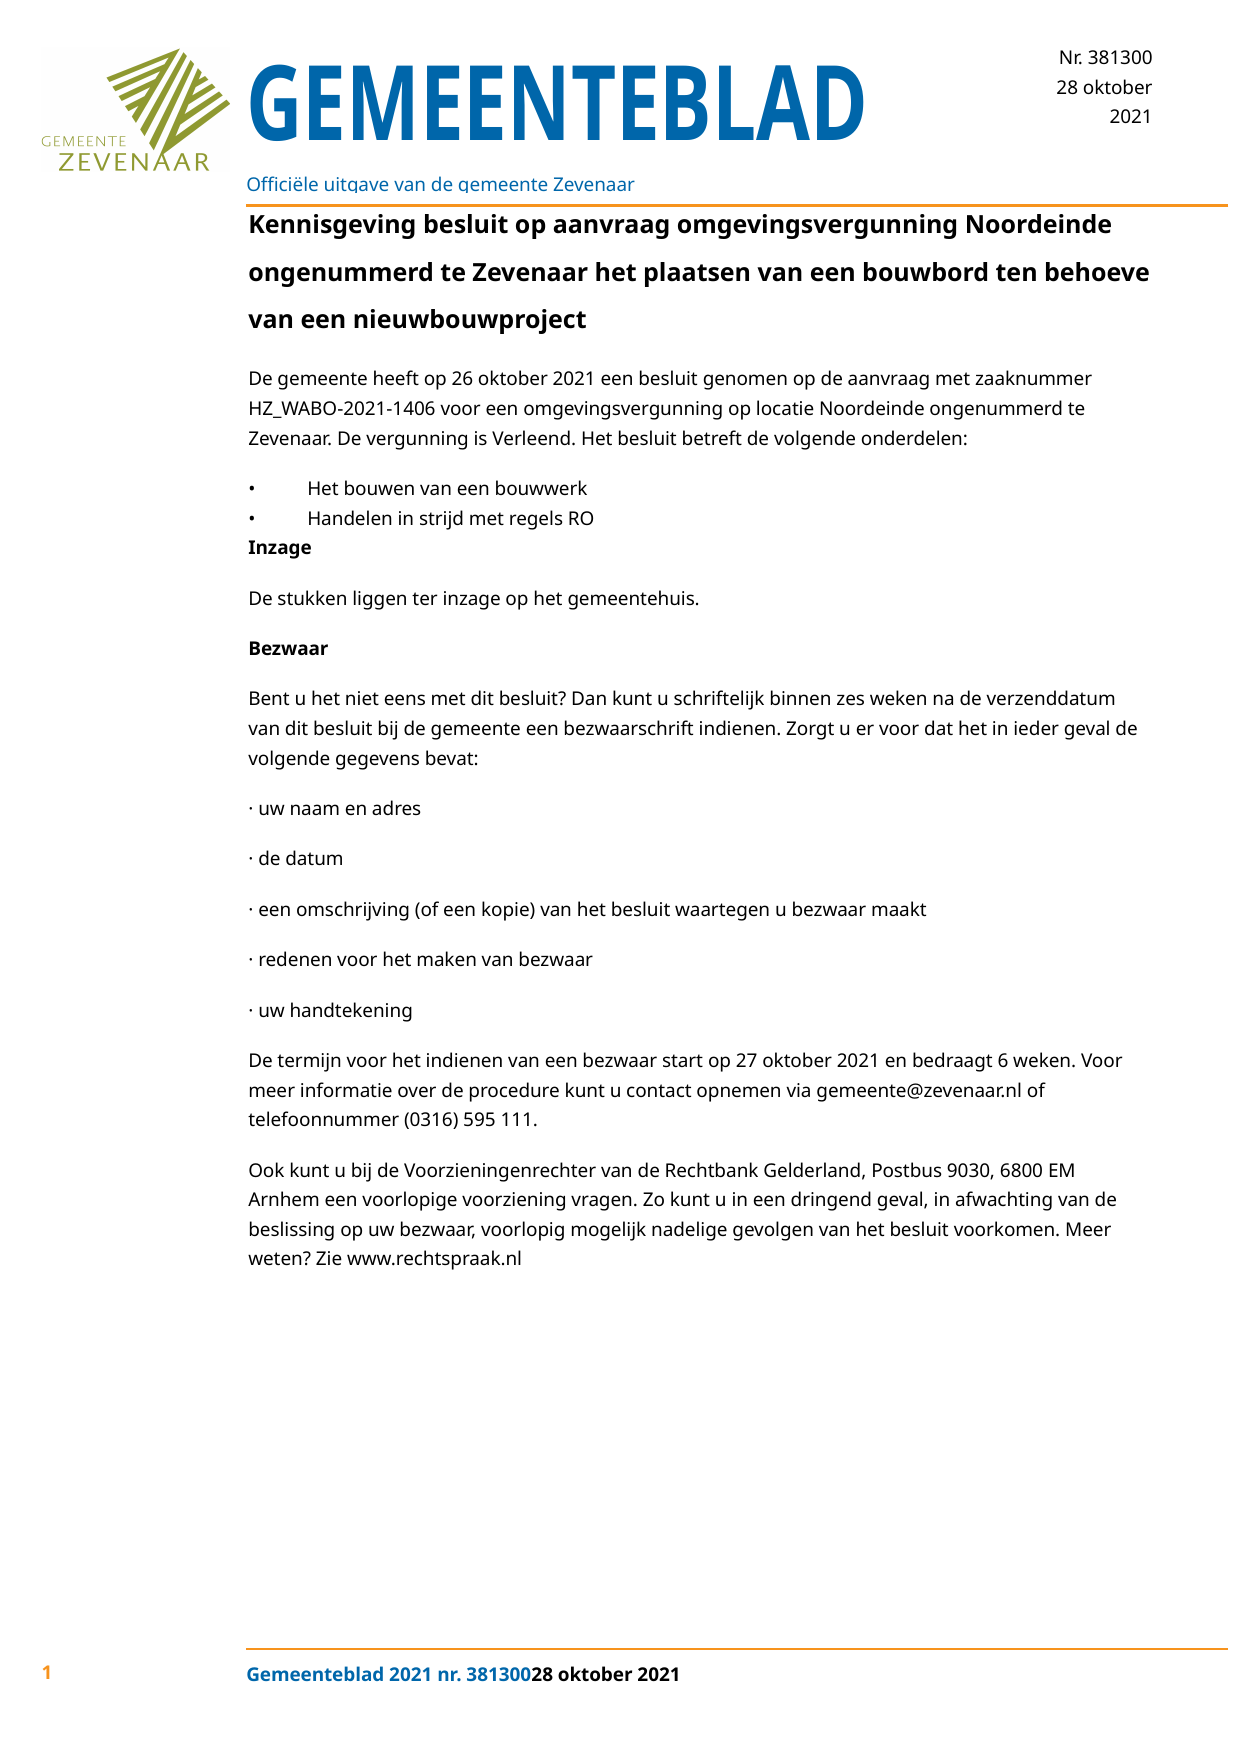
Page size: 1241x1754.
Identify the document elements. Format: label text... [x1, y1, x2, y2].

text · een omschrijving (of een kopie) van het besluit waartegen u bezwaar maakt [248, 896, 1152, 922]
text · uw naam en adres [248, 795, 1152, 821]
text De gemeente heeft op 26 oktober 2021 een besluit genomen op de aanvraag met zaaknummer HZ_WABO-2021-1406 voor een omgevingsvergunning op locatie Noordeinde ongenummerd te Zevenaar. De vergunning is Verleend. Het besluit betreft de volgende onderdelen: [248, 366, 1152, 450]
text · redenen voor het maken van bezwaar [248, 946, 1152, 972]
list Het bouwen van een bouwwerk [248, 475, 1152, 501]
text · uw handtekening [248, 997, 1152, 1022]
text Kennisgeving besluit op aanvraag omgevingsvergunning Noordeinde ongenummerd te Zevenaar het plaatsen van een bouwbord ten behoeve van een nieuwbouwproject [248, 207, 1152, 336]
picture [41, 47, 231, 172]
list Handelen in strijd met regels RO [248, 505, 1152, 530]
text De termijn voor het indienen van een bezwaar start op 27 oktober 2021 en bedraagt 6 weken. Voor meer informatie over de procedure kunt u contact opnemen via gemeente@zevenaar.nl of telefoonnummer (0316) 595 111. [248, 1047, 1152, 1132]
text Inzage [248, 534, 1152, 560]
text Bezwaar [248, 635, 1152, 661]
text Ook kunt u bij de Voorzieningenrechter van de Rechtbank Gelderland, Postbus 9030, 6800 EM Arnhem een voorlopige voorziening vragen. Zo kunt u in een dringend geval, in afwachting van de beslissing op uw bezwaar, voorlopig mogelijk nadelige gevolgen van het besluit voorkomen. Meer weten? Zie www.rechtspraak.nl [248, 1157, 1152, 1271]
text De stukken liggen ter inzage op het gemeentehuis. [248, 585, 1152, 610]
text Bent u het niet eens met dit besluit? Dan kunt u schriftelijk binnen zes weken na de verzenddatum van dit besluit bij de gemeente een bezwaarschrift indienen. Zorgt u er voor dat het in ieder geval de volgende gegevens bevat: [248, 686, 1152, 770]
text · de datum [248, 846, 1152, 871]
